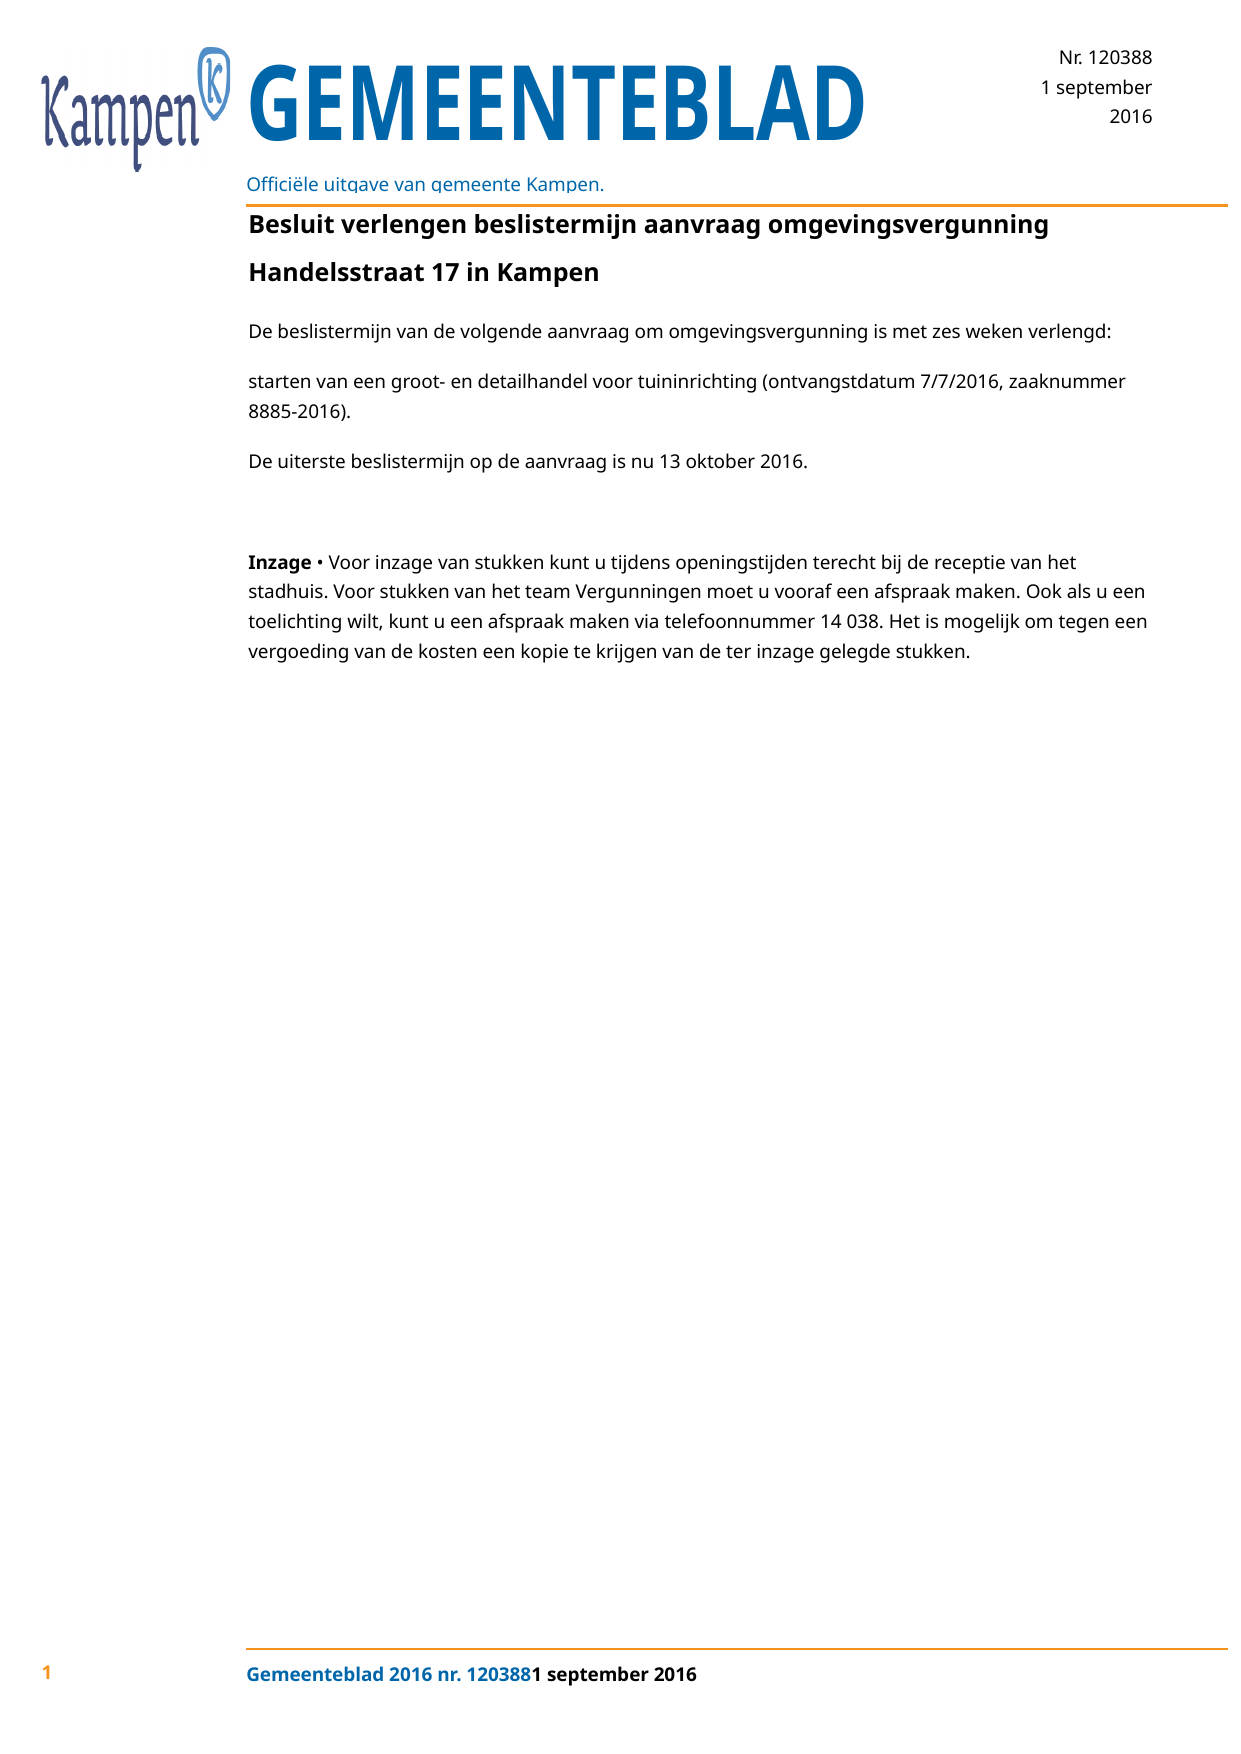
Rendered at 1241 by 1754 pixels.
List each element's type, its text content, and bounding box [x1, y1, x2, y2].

text Inzage • Voor inzage van stukken kunt u tijdens openingstijden terecht bij de receptie van het stadhuis. Voor stukken van het team Vergunningen moet u vooraf een afspraak maken. Ook als u een toelichting wilt, kunt u een afspraak maken via telefoonnummer 14 038. Het is mogelijk om tegen een vergoeding van de kosten een kopie te krijgen van de ter inzage gelegde stukken. [248, 549, 1152, 664]
picture [41, 47, 231, 172]
text De beslistermijn van de volgende aanvraag om omgevingsvergunning is met zes weken verlengd: [248, 318, 1152, 344]
text Besluit verlengen beslistermijn aanvraag omgevingsvergunning Handelsstraat 17 in Kampen [248, 207, 1152, 288]
text starten van een groot- en detailhandel voor tuininrichting (ontvangstdatum 7/7/2016, zaaknummer 8885-2016). [248, 368, 1152, 424]
text De uiterste beslistermijn op de aanvraag is nu 13 oktober 2016. [248, 448, 1152, 474]
